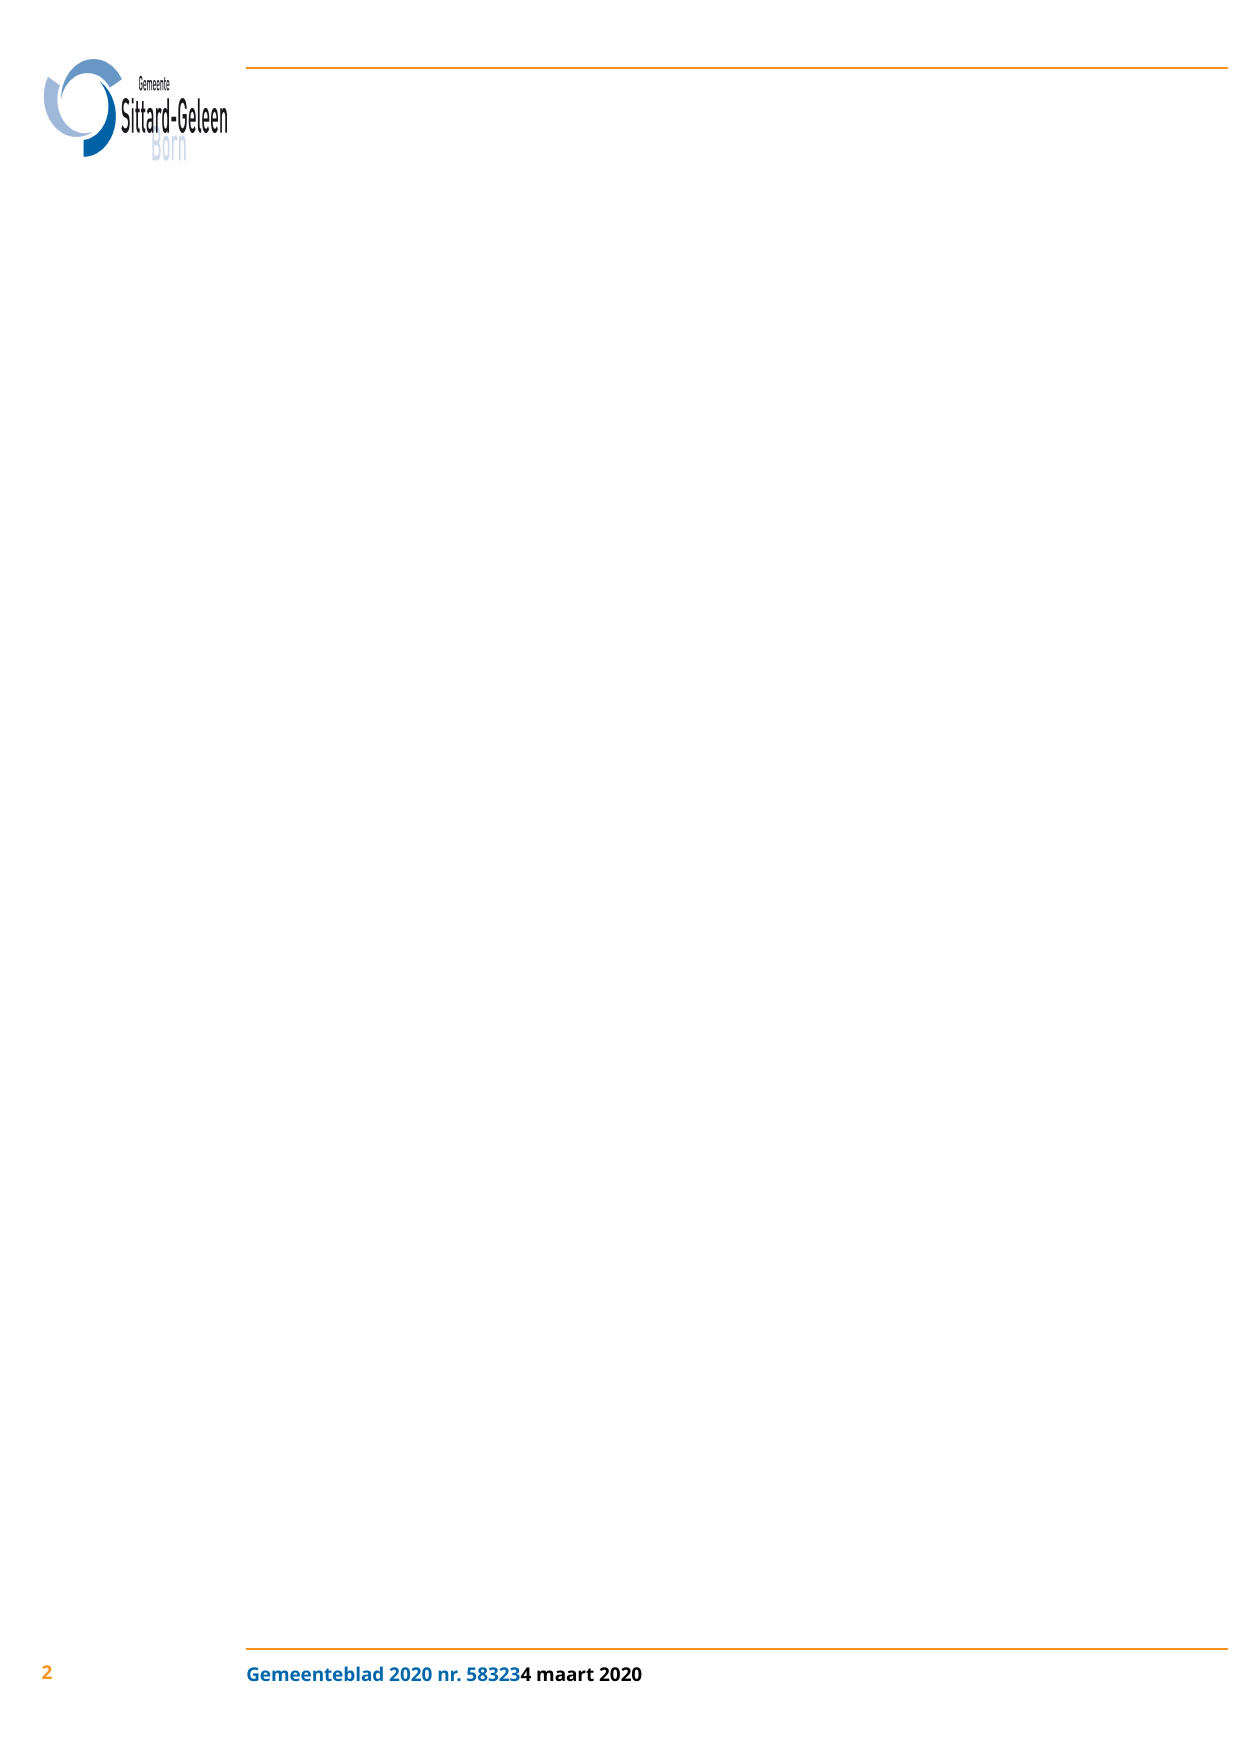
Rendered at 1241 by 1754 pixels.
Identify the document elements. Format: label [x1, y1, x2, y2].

picture [41, 47, 231, 172]
